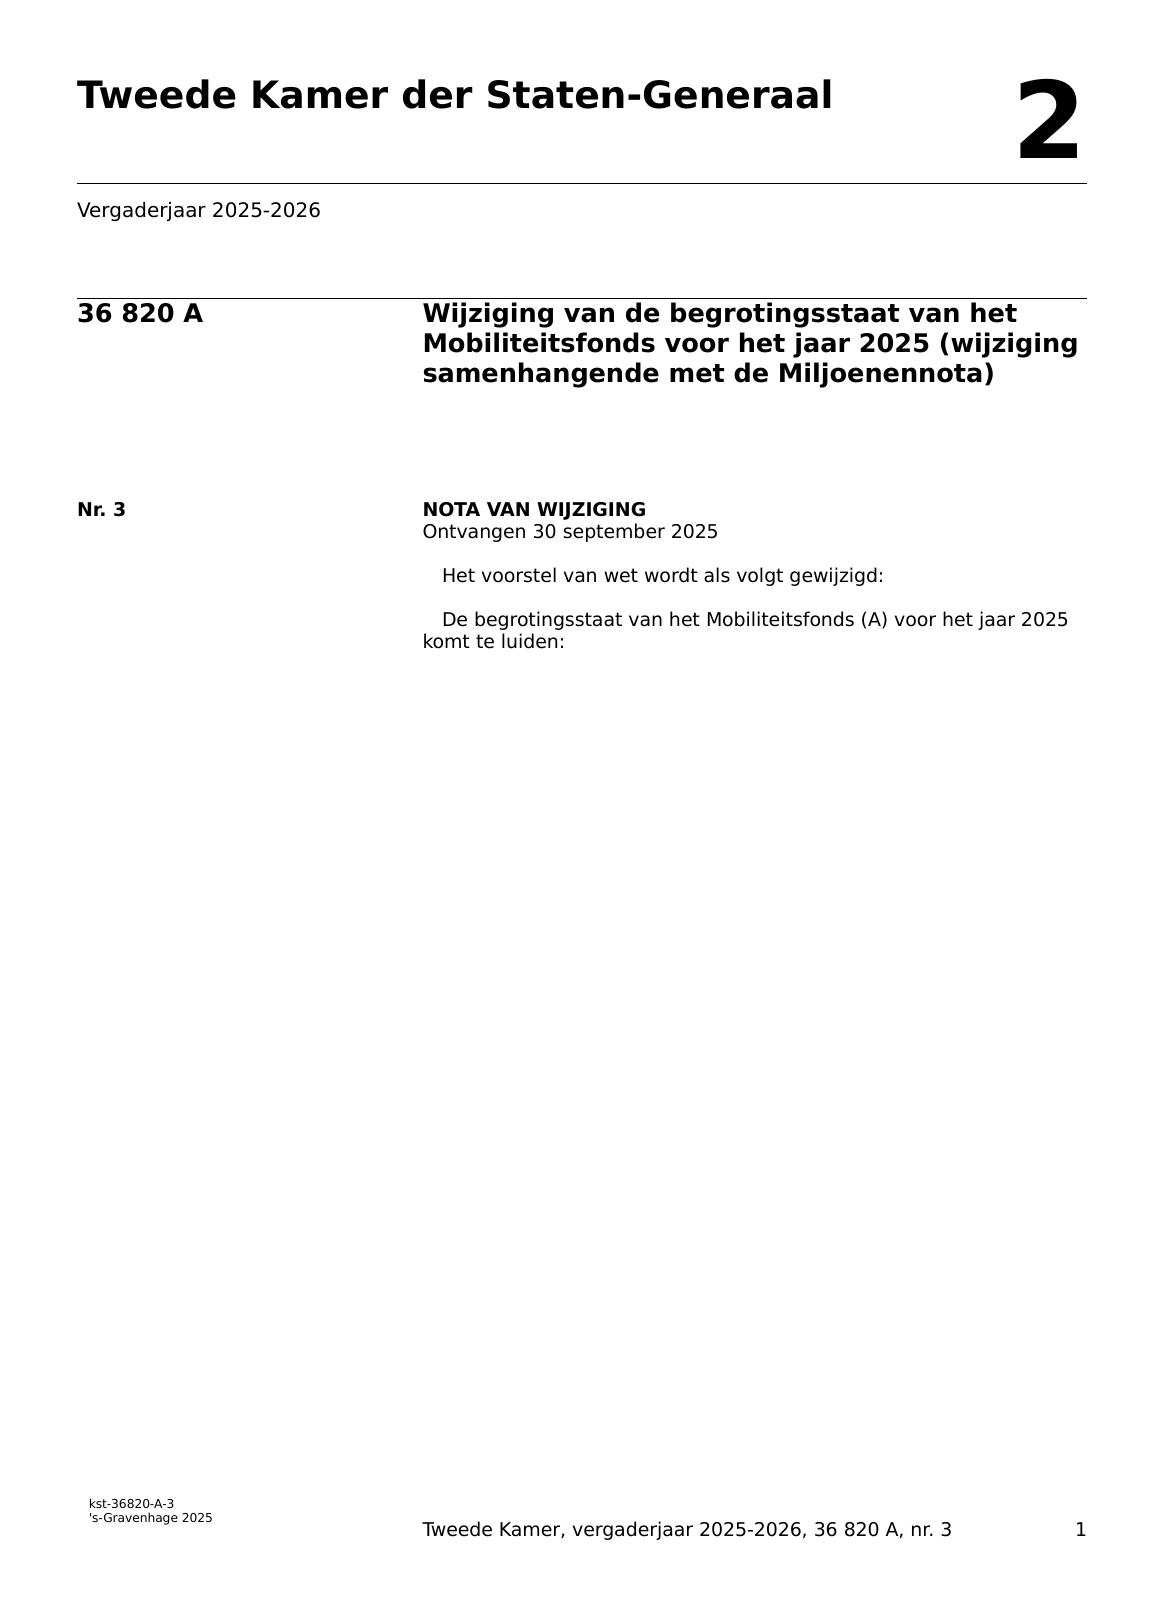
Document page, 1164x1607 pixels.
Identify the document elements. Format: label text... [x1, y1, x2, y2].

text Ontvangen 30 september 2025 [422, 521, 1087, 543]
table_cell Vergaderjaar 2025-2026 [77, 184, 1087, 298]
text De begrotingsstaat van het Mobiliteitsfonds (A) voor het jaar 2025 komt te luiden: [422, 609, 1087, 653]
subtitle 36 820 A Wijziging van de begrotingsstaat van het Mobiliteitsfonds voor het jaar 2025 (wijziging samenhangende met de Miljoenennota) [77, 299, 1087, 388]
text Het voorstel van wet wordt als volgt gewijzigd: [422, 565, 1087, 587]
text kst-36820-A-3 [88, 1497, 323, 1511]
table_header 2 [886, 59, 1087, 183]
text 's-Gravenhage 2025 [88, 1511, 323, 1525]
table_header Tweede Kamer der Staten-Generaal [77, 59, 886, 183]
subtitle Nr. 3 NOTA VAN WIJZIGING [77, 499, 1087, 521]
